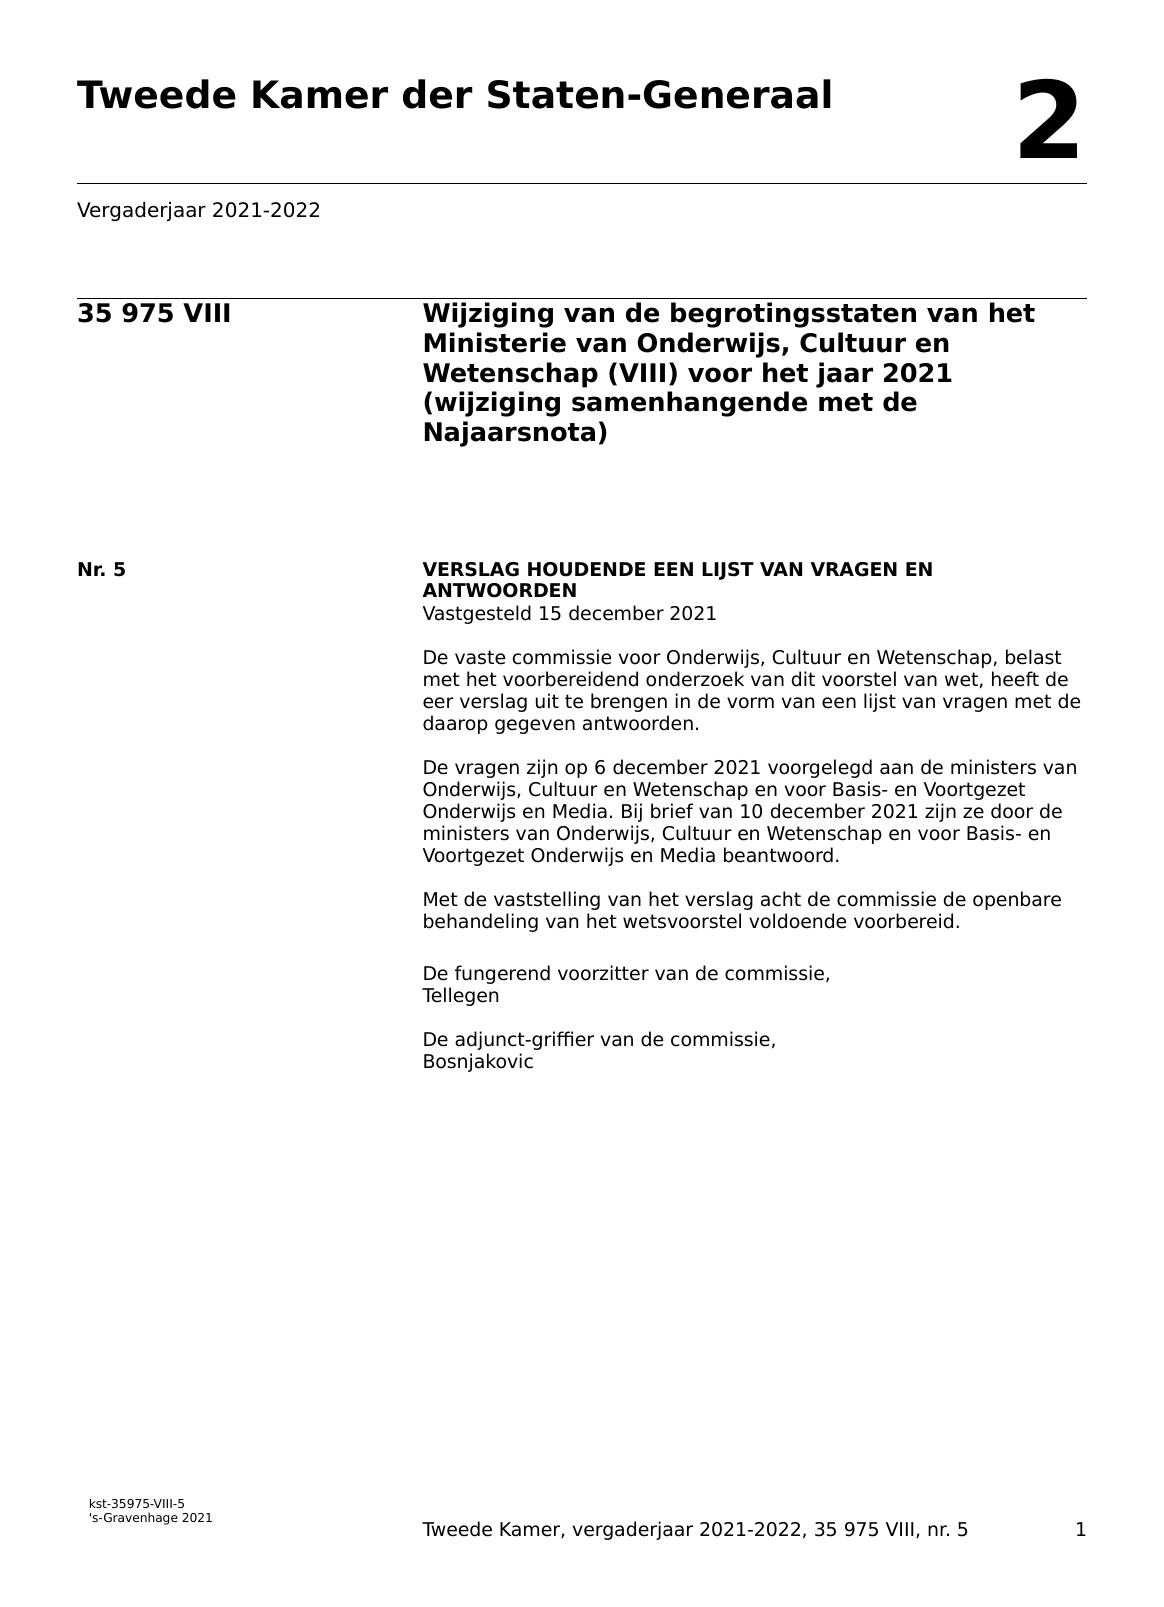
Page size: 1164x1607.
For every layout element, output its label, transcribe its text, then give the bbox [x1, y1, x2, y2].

table_cell Vergaderjaar 2021-2022 [77, 184, 1087, 298]
table_header Tweede Kamer der Staten-Generaal [77, 59, 886, 183]
text kst-35975-VIII-5 [88, 1497, 323, 1511]
text De fungerend voorzitter van de commissie, Tellegen [422, 963, 1087, 1007]
subtitle 35 975 VIII Wijziging van de begrotingsstaten van het Ministerie van Onderwijs, Cultuur en Wetenschap (VIII) voor het jaar 2021 (wijziging samenhangende met de Najaarsnota) [77, 299, 1087, 447]
text 's-Gravenhage 2021 [88, 1511, 323, 1525]
subtitle Nr. 5 VERSLAG HOUDENDE EEN LIJST VAN VRAGEN EN ANTWOORDEN [77, 558, 1087, 602]
text Met de vaststelling van het verslag acht de commissie de openbare behandeling van het wetsvoorstel voldoende voorbereid. [422, 889, 1087, 933]
table_header 2 [886, 59, 1087, 183]
text De adjunct-griffier van de commissie, Bosnjakovic [422, 1029, 1087, 1073]
text Vastgesteld 15 december 2021 [422, 602, 1087, 624]
text De vaste commissie voor Onderwijs, Cultuur en Wetenschap, belast met het voorbereidend onderzoek van dit voorstel van wet, heeft de eer verslag uit te brengen in de vorm van een lijst van vragen met de daarop gegeven antwoorden. [422, 647, 1087, 734]
text De vragen zijn op 6 december 2021 voorgelegd aan de ministers van Onderwijs, Cultuur en Wetenschap en voor Basis- en Voortgezet Onderwijs en Media. Bij brief van 10 december 2021 zijn ze door de ministers van Onderwijs, Cultuur en Wetenschap en voor Basis- en Voortgezet Onderwijs en Media beantwoord. [422, 757, 1087, 867]
